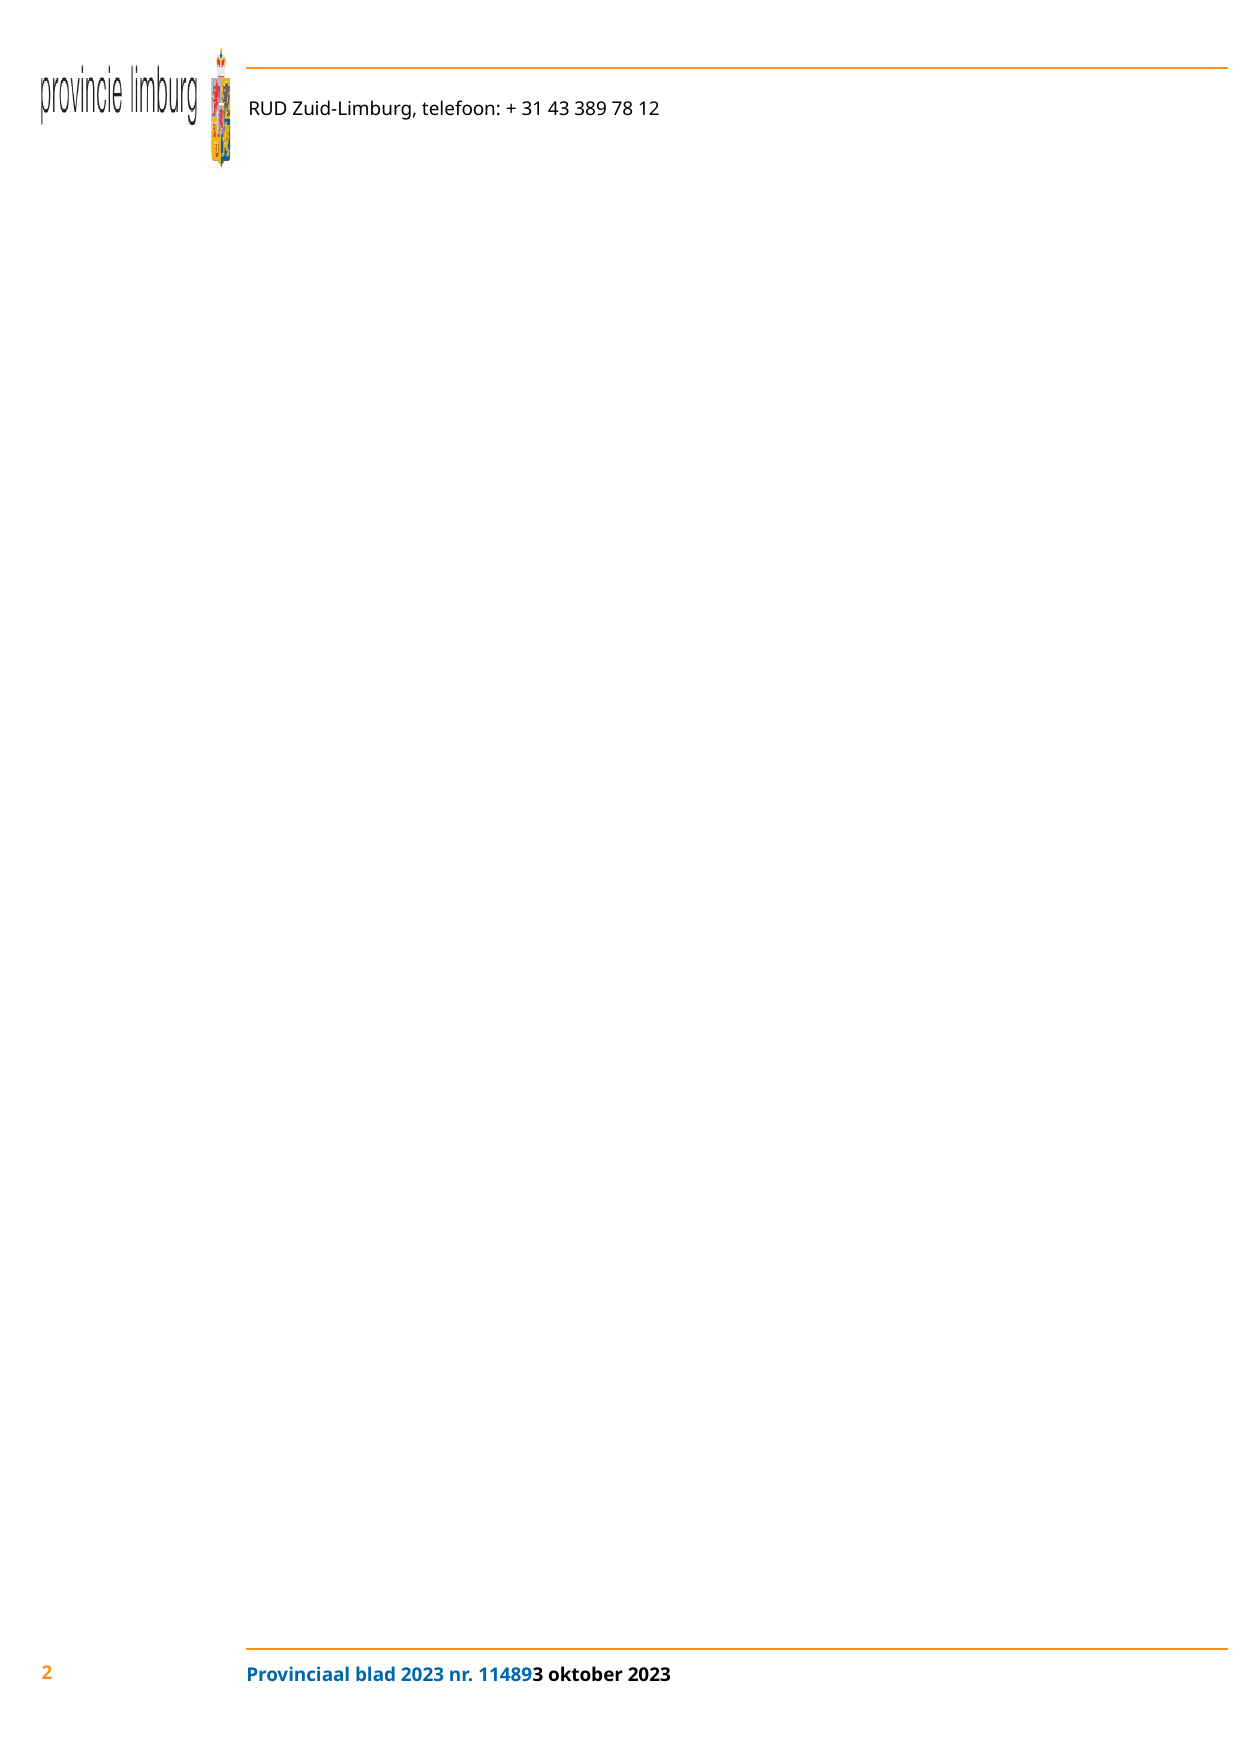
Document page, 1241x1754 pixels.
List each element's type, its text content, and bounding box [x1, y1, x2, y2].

text RUD Zuid-Limburg, telefoon: + 31 43 389 78 12 [248, 95, 1152, 121]
picture [41, 47, 231, 172]
